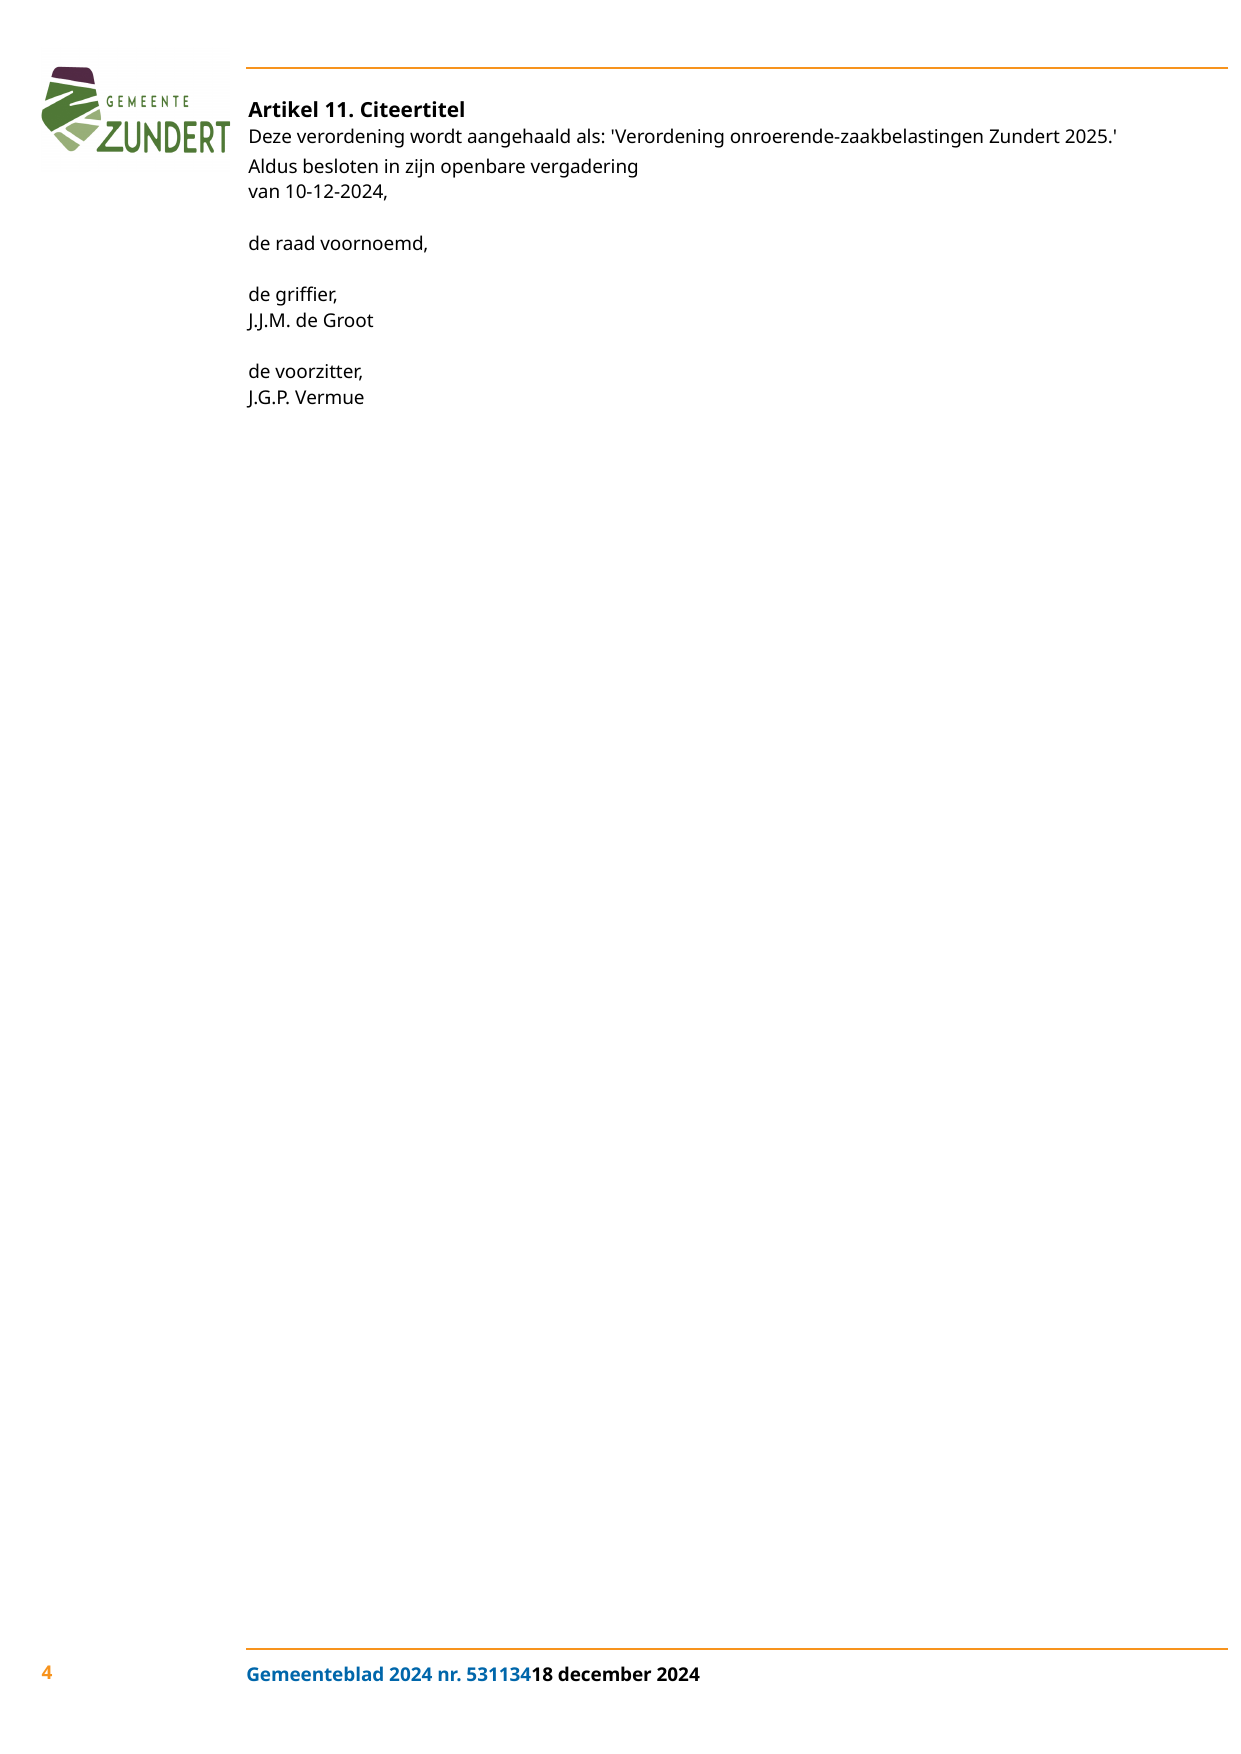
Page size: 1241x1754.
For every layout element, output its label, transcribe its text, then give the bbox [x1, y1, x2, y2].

text Deze verordening wordt aangehaald als: 'Verordening onroerende-zaakbelastingen Zundert 2025.' [248, 123, 1152, 149]
text de raad voornoemd, [248, 230, 1152, 256]
picture [41, 47, 231, 172]
text de griffier, [248, 281, 1152, 307]
text J.G.P. Vermue [248, 384, 1152, 410]
text J.J.M. de Groot [248, 307, 1152, 333]
text Artikel 11. Citeertitel [248, 95, 1152, 123]
text van 10-12-2024, [248, 178, 1152, 204]
text de voorzitter, [248, 359, 1152, 384]
text Aldus besloten in zijn openbare vergadering [248, 153, 1152, 178]
